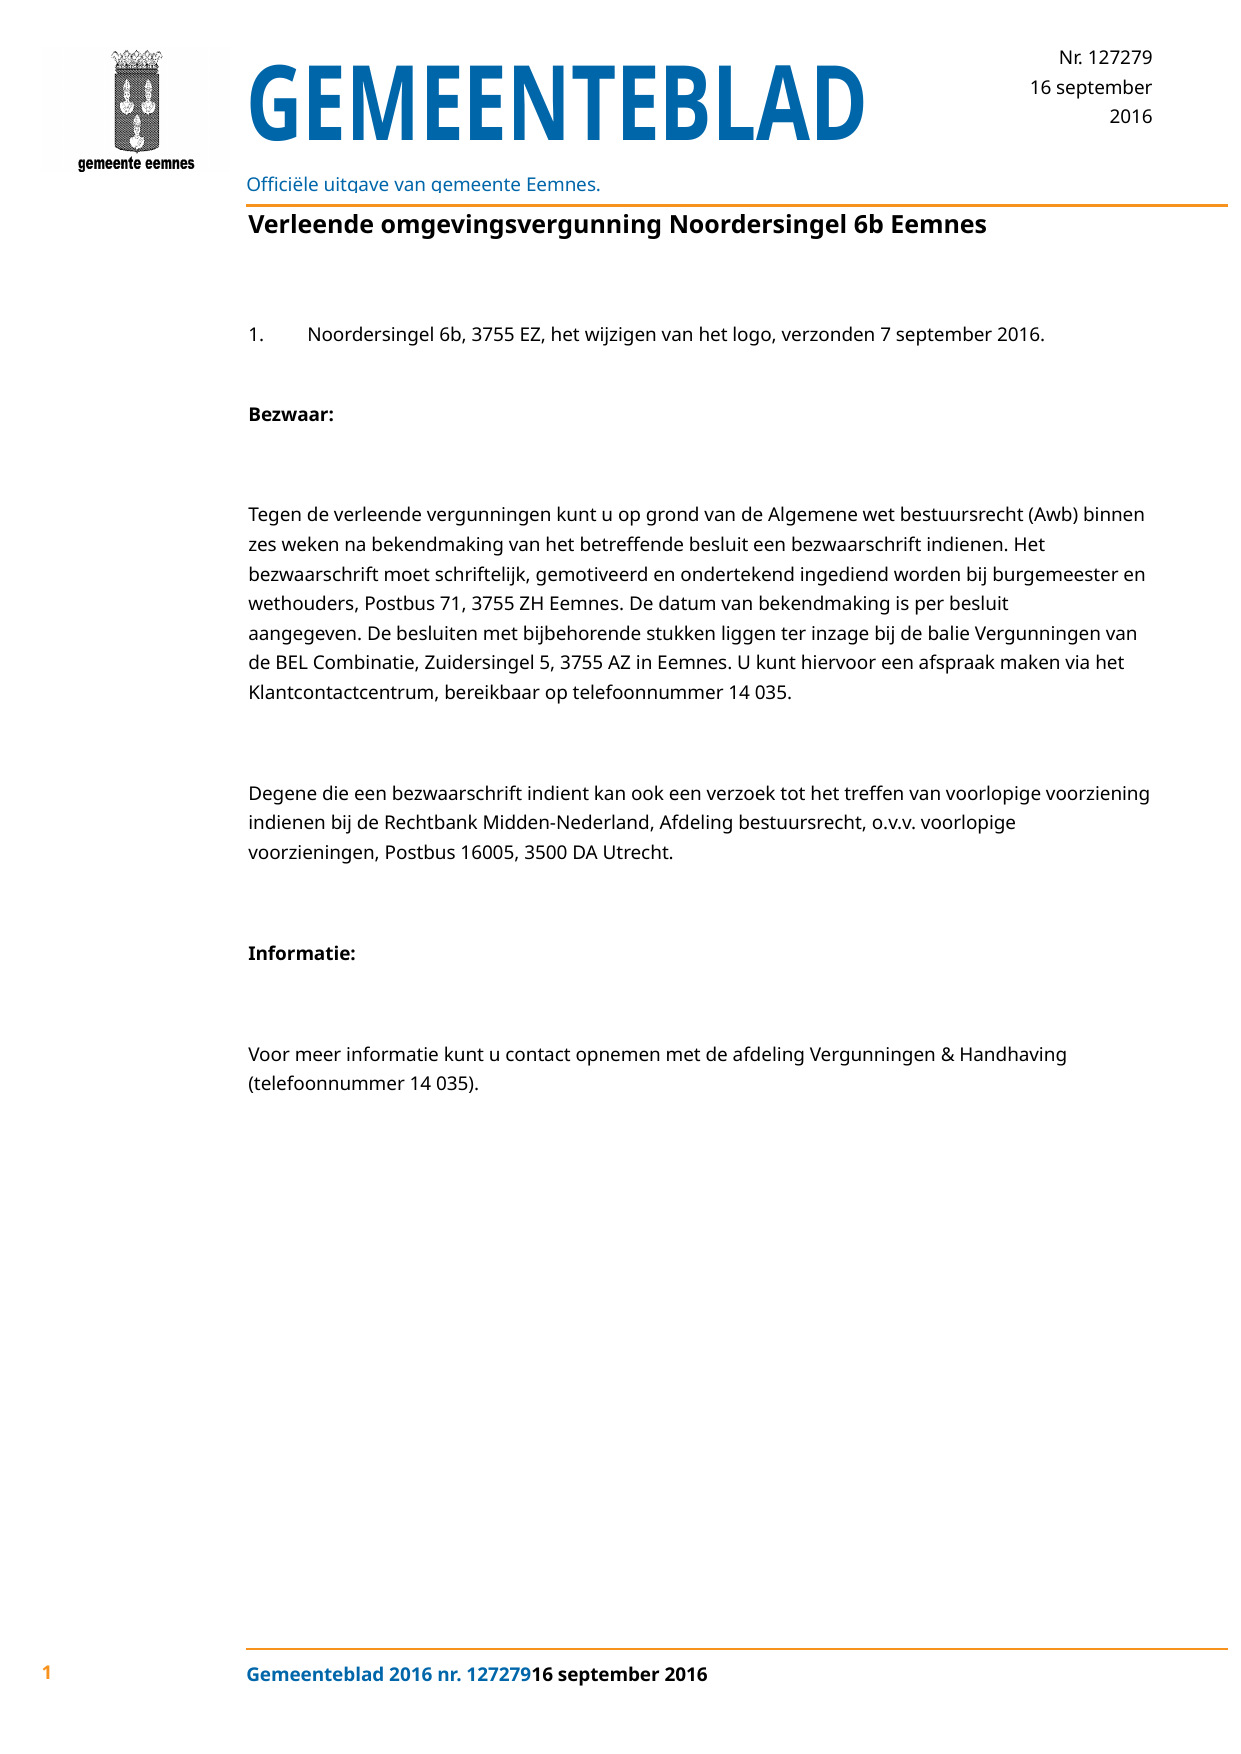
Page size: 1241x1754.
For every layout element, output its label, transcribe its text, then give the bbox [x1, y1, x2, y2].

text Tegen de verleende vergunningen kunt u op grond van de Algemene wet bestuursrecht (Awb) binnen zes weken na bekendmaking van het betreffende besluit een bezwaarschrift indienen. Het bezwaarschrift moet schriftelijk, gemotiveerd en ondertekend ingediend worden bij burgemeester en wethouders, Postbus 71, 3755 ZH Eemnes. De datum van bekendmaking is per besluit aangegeven. De besluiten met bijbehorende stukken liggen ter inzage bij de balie Vergunningen van de BEL Combinatie, Zuidersingel 5, 3755 AZ in Eemnes. U kunt hiervoor een afspraak maken via het Klantcontactcentrum, bereikbaar op telefoonnummer 14 035. [248, 502, 1152, 705]
text Degene die een bezwaarschrift indient kan ook een verzoek tot het treffen van voorlopige voorziening indienen bij de Rechtbank Midden-Nederland, Afdeling bestuursrecht, o.v.v. voorlopige voorzieningen, Postbus 16005, 3500 DA Utrecht. [248, 780, 1152, 865]
text Bezwaar: [248, 401, 1152, 426]
text Voor meer informatie kunt u contact opnemen met de afdeling Vergunningen & Handhaving (telefoonnummer 14 035). [248, 1041, 1152, 1096]
text Verleende omgevingsvergunning Noordersingel 6b Eemnes [248, 207, 1152, 241]
picture [41, 47, 231, 172]
text Informatie: [248, 940, 1152, 966]
list Noordersingel 6b, 3755 EZ, het wijzigen van het logo, verzonden 7 september 2016. [248, 321, 1152, 346]
